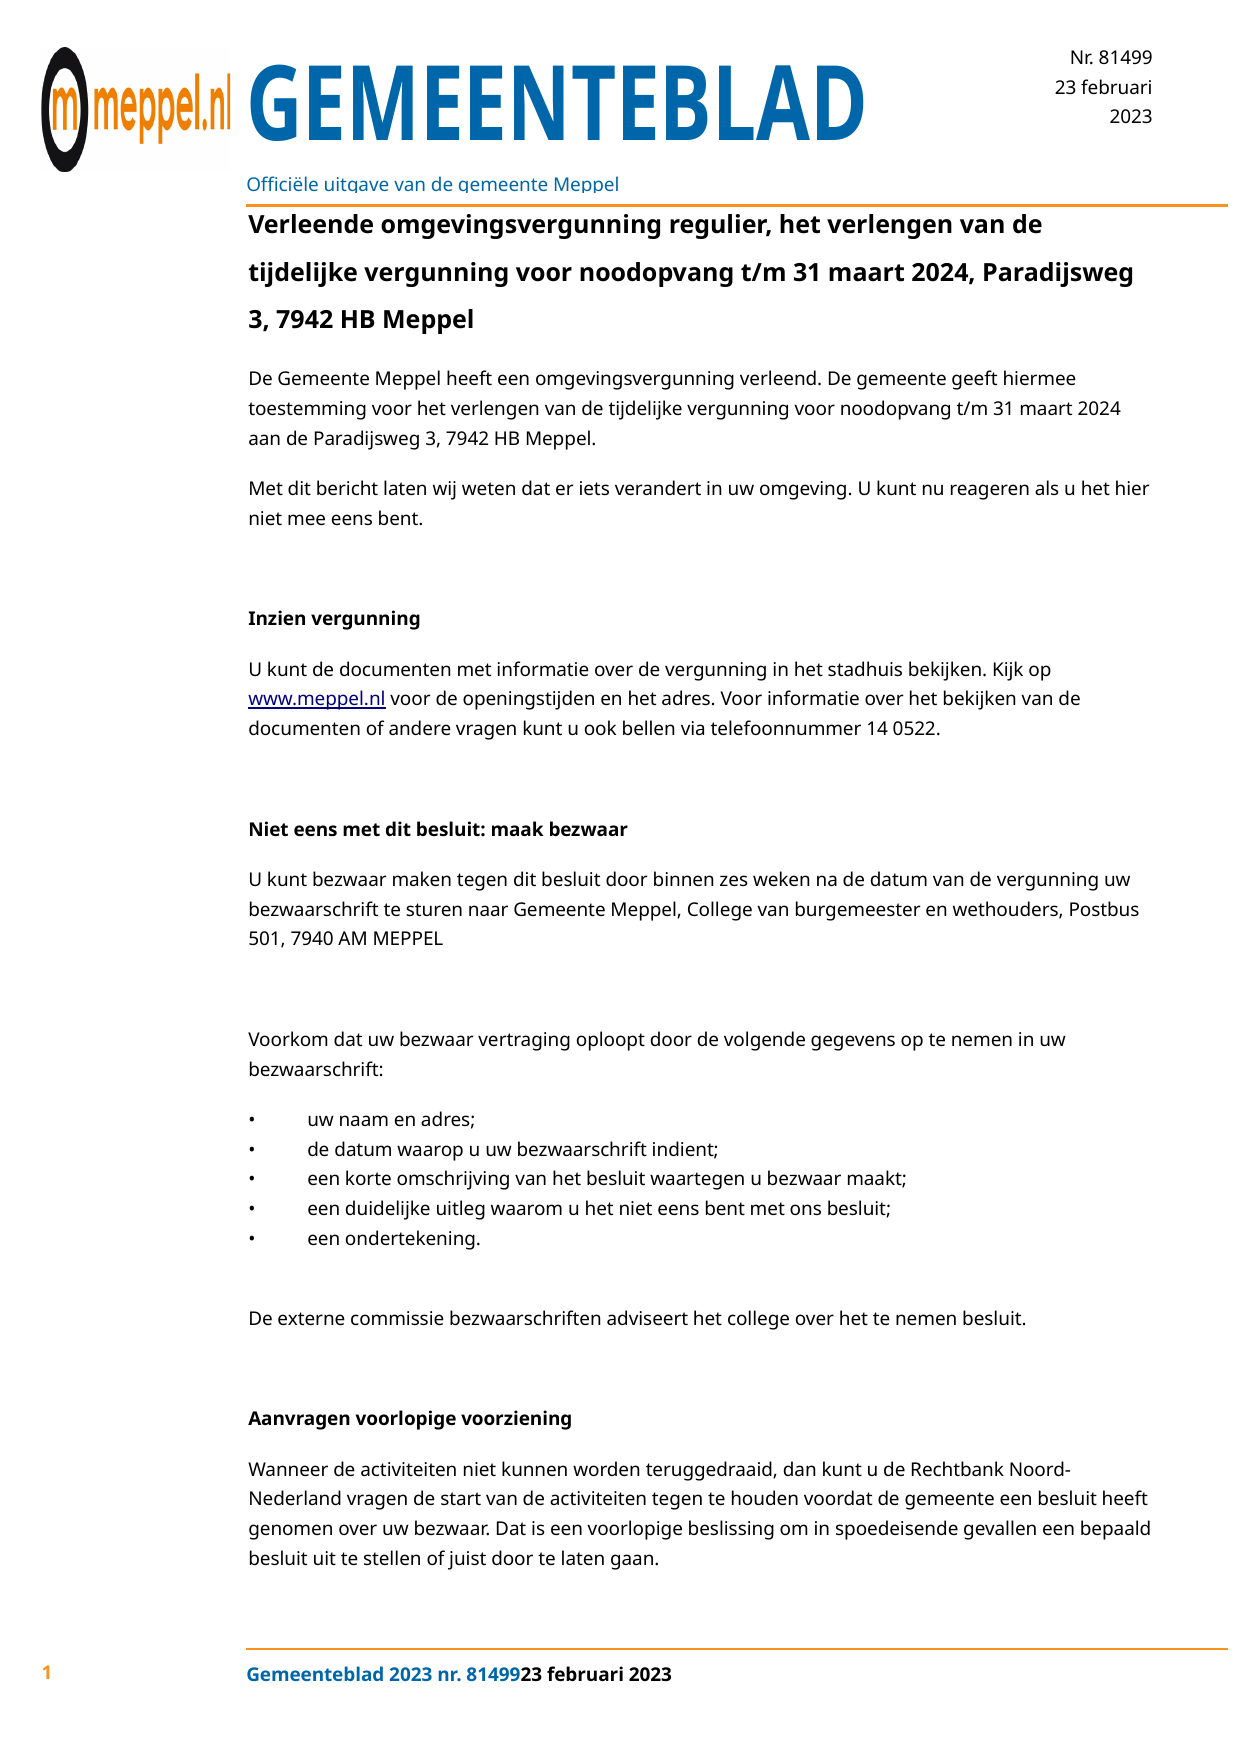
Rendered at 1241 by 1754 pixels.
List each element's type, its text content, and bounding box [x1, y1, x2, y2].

list een korte omschrijving van het besluit waartegen u bezwaar maakt; [248, 1166, 1152, 1191]
text Wanneer de activiteiten niet kunnen worden teruggedraaid, dan kunt u de Rechtbank Noord-Nederland vragen de start van de activiteiten tegen te houden voordat de gemeente een besluit heeft genomen over uw bezwaar. Dat is een voorlopige beslissing om in spoedeisende gevallen een bepaald besluit uit te stellen of juist door te laten gaan. [248, 1456, 1152, 1570]
text Voorkom dat uw bezwaar vertraging oploopt door de volgende gegevens op te nemen in uw bezwaarschrift: [248, 1026, 1152, 1082]
list de datum waarop u uw bezwaarschrift indient; [248, 1136, 1152, 1162]
text Niet eens met dit besluit: maak bezwaar [248, 816, 1152, 842]
text Aanvragen voorlopige voorziening [248, 1406, 1152, 1431]
text U kunt bezwaar maken tegen dit besluit door binnen zes weken na de datum van de vergunning uw bezwaarschrift te sturen naar Gemeente Meppel, College van burgemeester en wethouders, Postbus 501, 7940 AM MEPPEL [248, 866, 1152, 951]
list een ondertekening. [248, 1225, 1152, 1250]
text U kunt de documenten met informatie over de vergunning in het stadhuis bekijken. Kijk op www.meppel.nl voor de openingstijden en het adres. Voor informatie over het bekijken van de documenten of andere vragen kunt u ook bellen via telefoonnummer 14 0522. [248, 656, 1152, 741]
list een duidelijke uitleg waarom u het niet eens bent met ons besluit; [248, 1195, 1152, 1221]
picture [41, 47, 231, 172]
list uw naam en adres; [248, 1106, 1152, 1132]
text De externe commissie bezwaarschriften adviseert het college over het te nemen besluit. [248, 1305, 1152, 1330]
text Verleende omgevingsvergunning regulier, het verlengen van de tijdelijke vergunning voor noodopvang t/m 31 maart 2024, Paradijsweg 3, 7942 HB Meppel [248, 207, 1152, 336]
text Inzien vergunning [248, 606, 1152, 631]
text De Gemeente Meppel heeft een omgevingsvergunning verleend. De gemeente geeft hiermee toestemming voor het verlengen van de tijdelijke vergunning voor noodopvang t/m 31 maart 2024 aan de Paradijsweg 3, 7942 HB Meppel. [248, 366, 1152, 450]
text Met dit bericht laten wij weten dat er iets verandert in uw omgeving. U kunt nu reageren als u het hier niet mee eens bent. [248, 475, 1152, 530]
